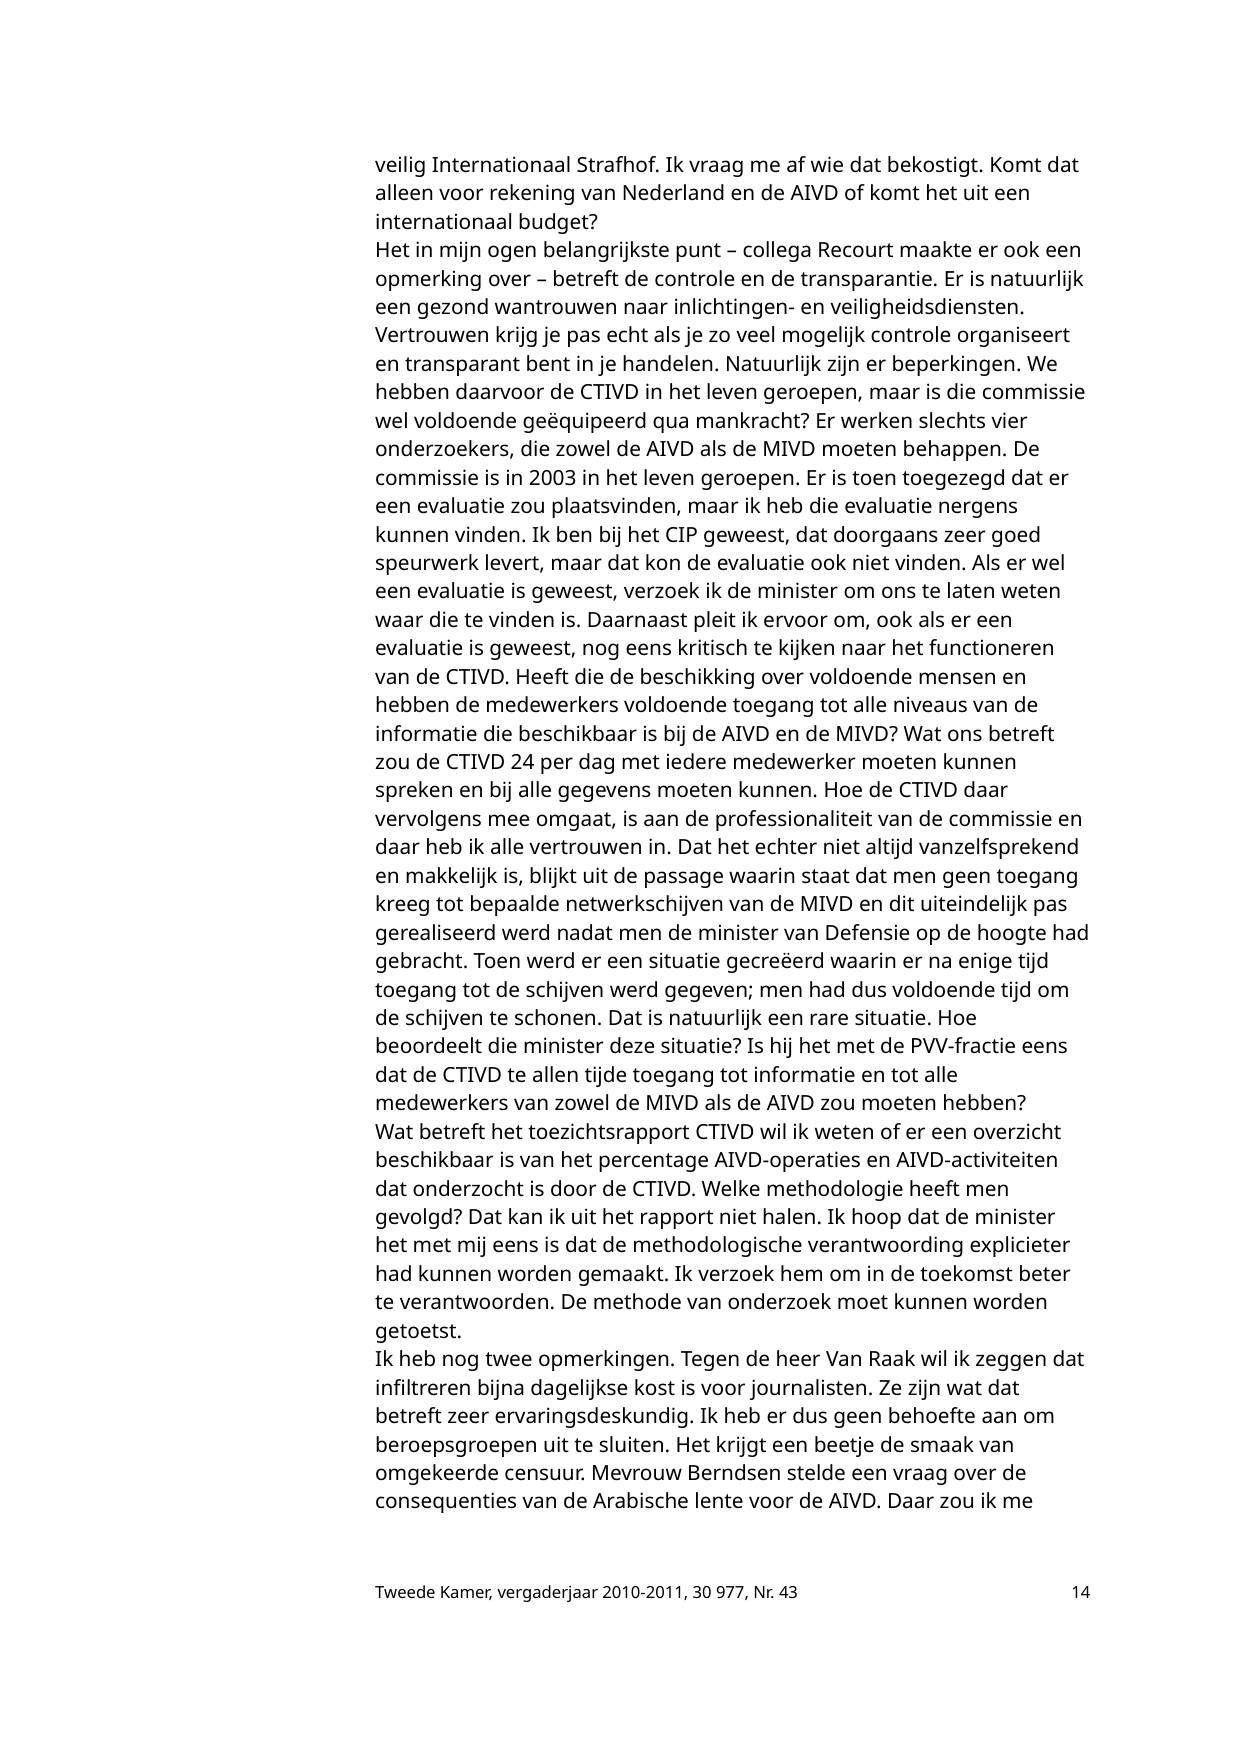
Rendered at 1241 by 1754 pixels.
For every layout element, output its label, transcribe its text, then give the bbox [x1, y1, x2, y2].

text Het in mijn ogen belangrijkste punt – collega Recourt maakte er ook een opmerking over – betreft de controle en de transparantie. Er is natuurlijk een gezond wantrouwen naar inlichtingen- en veiligheidsdiensten. Vertrouwen krijg je pas echt als je zo veel mogelijk controle organiseert en transparant bent in je handelen. Natuurlijk zijn er beperkingen. We hebben daarvoor de CTIVD in het leven geroepen, maar is die commissie wel voldoende geëquipeerd qua mankracht? Er werken slechts vier onderzoekers, die zowel de AIVD als de MIVD moeten behappen. De commissie is in 2003 in het leven geroepen. Er is toen toegezegd dat er een evaluatie zou plaatsvinden, maar ik heb die evaluatie nergens kunnen vinden. Ik ben bij het CIP geweest, dat doorgaans zeer goed speurwerk levert, maar dat kon de evaluatie ook niet vinden. Als er wel een evaluatie is geweest, verzoek ik de minister om ons te laten weten waar die te vinden is. Daarnaast pleit ik ervoor om, ook als er een evaluatie is geweest, nog eens kritisch te kijken naar het functioneren van de CTIVD. Heeft die de beschikking over voldoende mensen en hebben de medewerkers voldoende toegang tot alle niveaus van de informatie die beschikbaar is bij de AIVD en de MIVD? Wat ons betreft zou de CTIVD 24 per dag met iedere medewerker moeten kunnen spreken en bij alle gegevens moeten kunnen. Hoe de CTIVD daar vervolgens mee omgaat, is aan de professionaliteit van de commissie en daar heb ik alle vertrouwen in. Dat het echter niet altijd vanzelfsprekend en makkelijk is, blijkt uit de passage waarin staat dat men geen toegang kreeg tot bepaalde netwerkschijven van de MIVD en dit uiteindelijk pas gerealiseerd werd nadat men de minister van Defensie op de hoogte had gebracht. Toen werd er een situatie gecreëerd waarin er na enige tijd toegang tot de schijven werd gegeven; men had dus voldoende tijd om de schijven te schonen. Dat is natuurlijk een rare situatie. Hoe beoordeelt die minister deze situatie? Is hij het met de PVV-fractie eens dat de CTIVD te allen tijde toegang tot informatie en tot alle medewerkers van zowel de MIVD als de AIVD zou moeten hebben? [375, 235, 1090, 1117]
text Ik heb nog twee opmerkingen. Tegen de heer Van Raak wil ik zeggen dat infiltreren bijna dagelijkse kost is voor journalisten. Ze zijn wat dat betreft zeer ervaringsdeskundig. Ik heb er dus geen behoefte aan om beroepsgroepen uit te sluiten. Het krijgt een beetje de smaak van omgekeerde censuur. Mevrouw Berndsen stelde een vraag over de consequenties van de Arabische lente voor de AIVD. Daar zou ik me [375, 1344, 1090, 1515]
text Wat betreft het toezichtsrapport CTIVD wil ik weten of er een overzicht beschikbaar is van het percentage AIVD-operaties en AIVD-activiteiten dat onderzocht is door de CTIVD. Welke methodologie heeft men gevolgd? Dat kan ik uit het rapport niet halen. Ik hoop dat de minister het met mij eens is dat de methodologische verantwoording explicieter had kunnen worden gemaakt. Ik verzoek hem om in de toekomst beter te verantwoorden. De methode van onderzoek moet kunnen worden getoetst. [375, 1117, 1090, 1344]
text veilig Internationaal Strafhof. Ik vraag me af wie dat bekostigt. Komt dat alleen voor rekening van Nederland en de AIVD of komt het uit een internationaal budget? [375, 150, 1090, 235]
